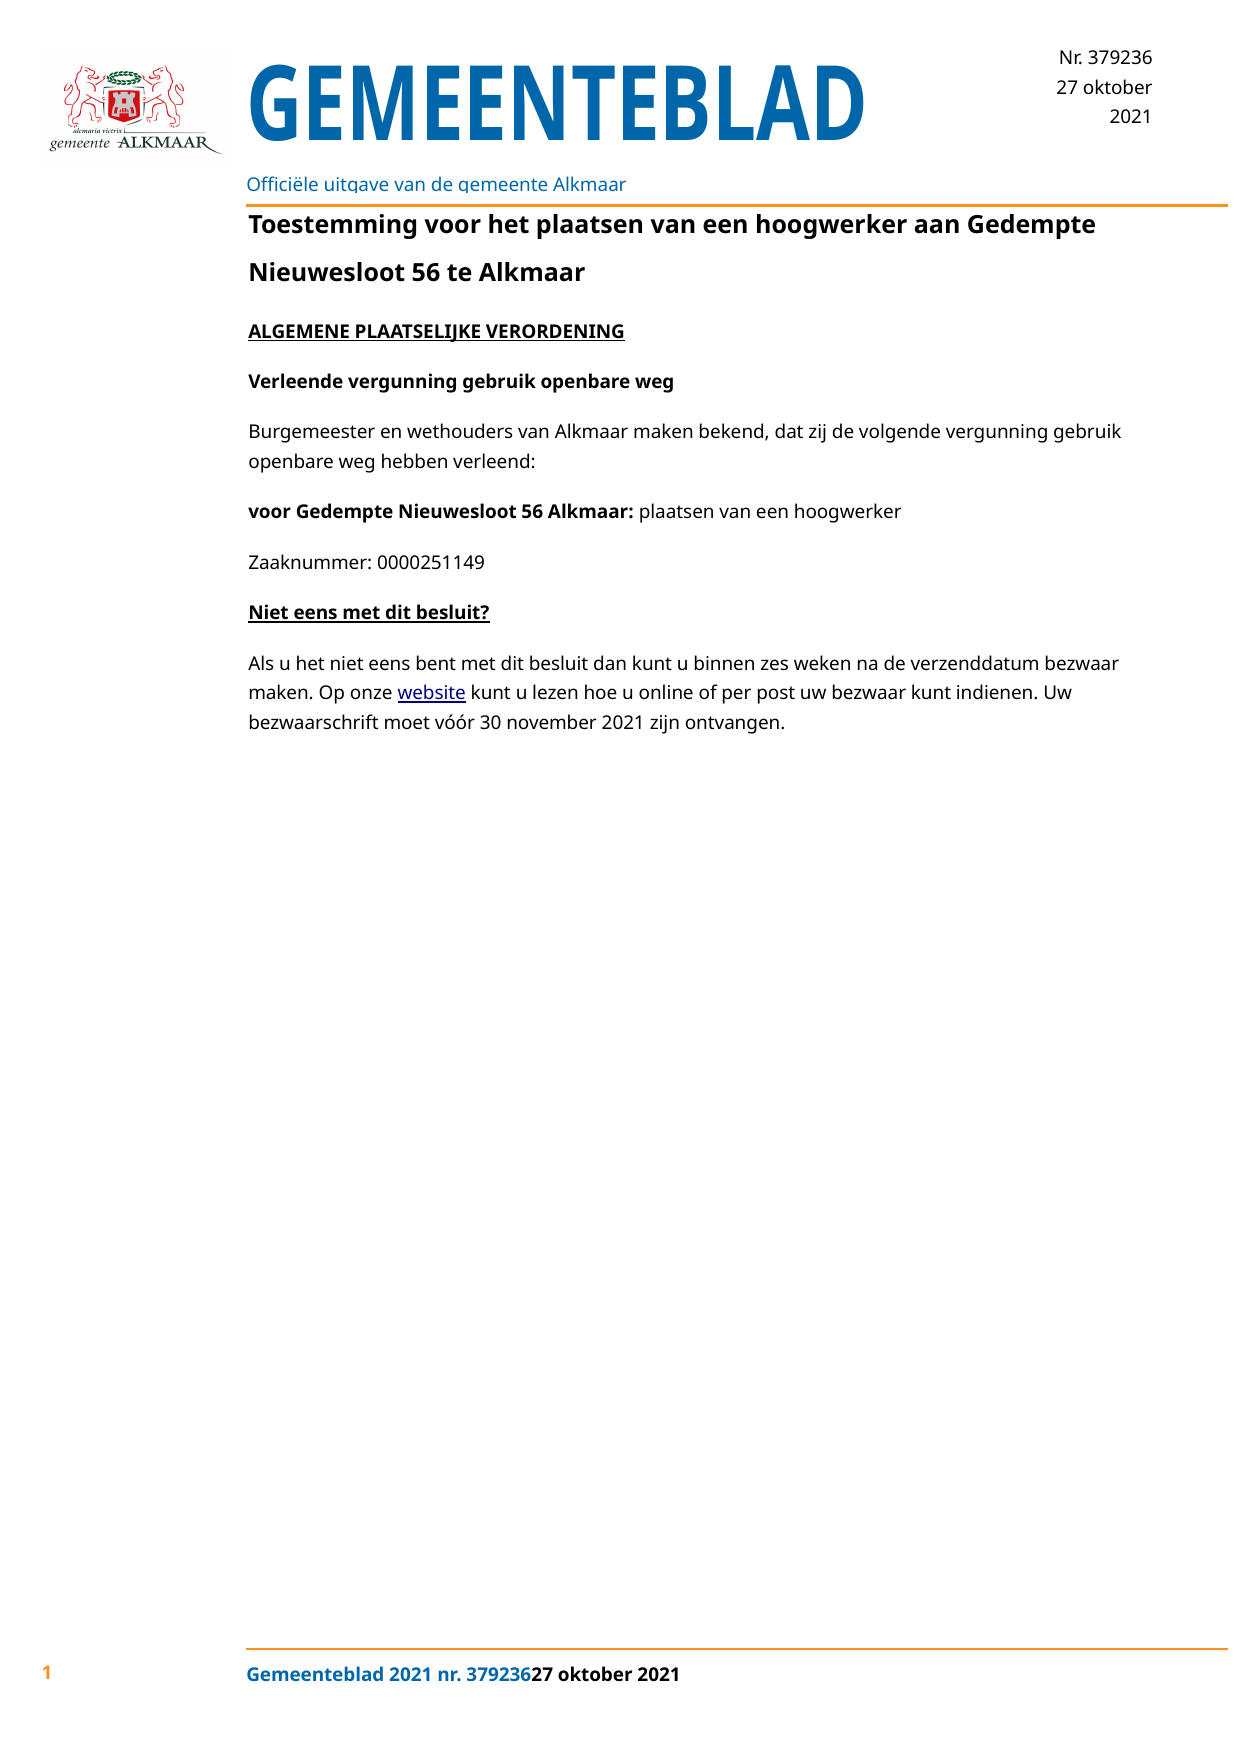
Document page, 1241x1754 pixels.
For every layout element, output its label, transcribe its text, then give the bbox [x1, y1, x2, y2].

text voor Gedempte Nieuwesloot 56 Alkmaar: plaatsen van een hoogwerker [248, 499, 1152, 524]
text Niet eens met dit besluit? [248, 599, 1152, 625]
picture [41, 47, 231, 172]
text ALGEMENE PLAATSELIJKE VERORDENING [248, 318, 1152, 344]
text Burgemeester en wethouders van Alkmaar maken bekend, dat zij de volgende vergunning gebruik openbare weg hebben verleend: [248, 419, 1152, 474]
text Als u het niet eens bent met dit besluit dan kunt u binnen zes weken na de verzenddatum bezwaar maken. Op onze website kunt u lezen hoe u online of per post uw bezwaar kunt indienen. Uw bezwaarschrift moet vóór 30 november 2021 zijn ontvangen. [248, 650, 1152, 735]
text Zaaknummer: 0000251149 [248, 549, 1152, 575]
text Verleende vergunning gebruik openbare weg [248, 368, 1152, 394]
text Toestemming voor het plaatsen van een hoogwerker aan Gedempte Nieuwesloot 56 te Alkmaar [248, 207, 1152, 288]
